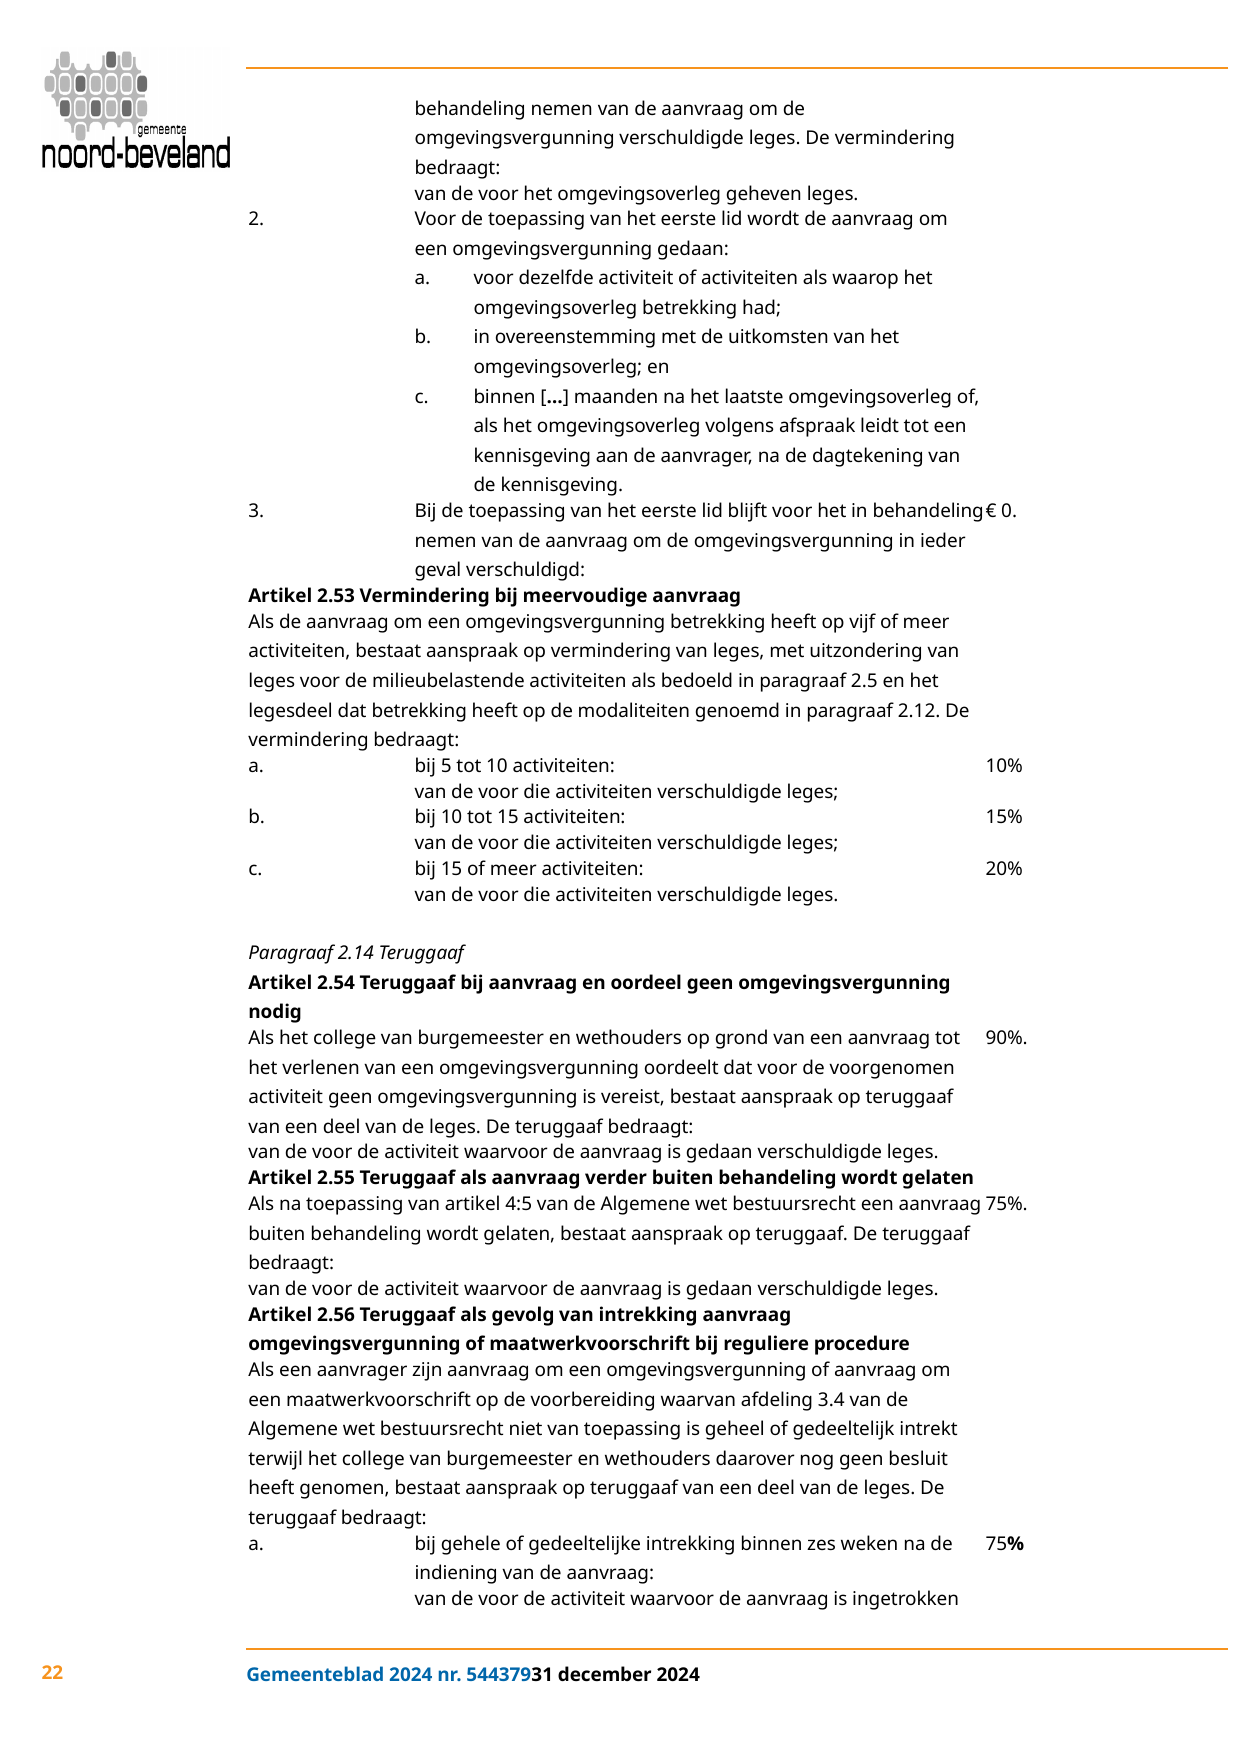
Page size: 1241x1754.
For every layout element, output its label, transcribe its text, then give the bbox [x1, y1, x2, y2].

table_cell [985, 582, 1152, 608]
table_cell [248, 829, 414, 855]
table_cell Voor de toepassing van het eerste lid wordt de aanvraag om een omgevingsvergunning gedaan: voor dezelfde activiteit of activiteiten als waarop het omgevingsoverleg betrekking had; in overeenstemming met de uitkomsten van het omgevingsoverleg; en binnen […] maanden na het laatste omgevingsoverleg of, als het omgevingsoverleg volgens afspraak leidt tot een kennisgeving aan de aanvrager, na de dagtekening van de kennisgeving. [414, 205, 985, 497]
table_cell [985, 608, 1152, 752]
table_cell [248, 180, 414, 205]
table_cell [248, 881, 414, 906]
table_cell Als de aanvraag om een omgevingsvergunning betrekking heeft op vijf of meer activiteiten, bestaat aanspraak op vermindering van leges, met uitzondering van leges voor de milieubelastende activiteiten als bedoeld in paragraaf 2.5 en het legesdeel dat betrekking heeft op de modaliteiten genoemd in paragraaf 2.12. De vermindering bedraagt: [248, 608, 985, 752]
table_cell a. [248, 1530, 414, 1585]
table_cell [985, 1275, 1152, 1301]
table_cell van de voor die activiteiten verschuldigde leges; [414, 829, 985, 855]
table_cell [985, 829, 1152, 855]
table_cell 2. [248, 205, 414, 497]
table_cell van de voor de activiteit waarvoor de aanvraag is gedaan verschuldigde leges. [248, 1139, 985, 1164]
table_cell b. [248, 804, 414, 829]
table_cell Artikel 2.53 Vermindering bij meervoudige aanvraag [248, 582, 985, 608]
table_cell 15% [985, 804, 1152, 829]
table_cell van de voor de activiteit waarvoor de aanvraag is gedaan verschuldigde leges. [248, 1275, 985, 1301]
table_cell van de voor het omgevingsoverleg geheven leges. [414, 180, 985, 205]
table_cell [985, 1165, 1152, 1190]
table_cell bij 15 of meer activiteiten: [414, 855, 985, 881]
table_cell [985, 205, 1152, 497]
table_cell [248, 778, 414, 803]
table_cell a. [248, 752, 414, 778]
table_cell Artikel 2.56 Teruggaaf als gevolg van intrekking aanvraag omgevingsvergunning of maatwerkvoorschrift bij reguliere procedure [248, 1301, 985, 1356]
table_cell Als na toepassing van artikel 4:5 van de Algemene wet bestuursrecht een aanvraag buiten behandeling wordt gelaten, bestaat aanspraak op teruggaaf. De teruggaaf bedraagt: [248, 1190, 985, 1275]
table_cell van de voor die activiteiten verschuldigde leges; [414, 778, 985, 803]
table_cell 75%. [985, 1190, 1152, 1275]
table_cell [985, 1139, 1152, 1164]
table_cell [985, 1585, 1152, 1611]
table_cell [985, 881, 1152, 906]
table_cell € 0. [985, 498, 1152, 582]
table_cell bij 10 tot 15 activiteiten: [414, 804, 985, 829]
table_cell Bij de toepassing van het eerste lid blijft voor het in behandeling nemen van de aanvraag om de omgevingsvergunning in ieder geval verschuldigd: [414, 498, 985, 582]
table_cell bij 5 tot 10 activiteiten: [414, 752, 985, 778]
picture [41, 47, 231, 172]
table_cell van de voor die activiteiten verschuldigde leges. [414, 881, 985, 906]
table_cell [985, 1356, 1152, 1530]
table_header [985, 969, 1152, 1024]
table_cell [248, 95, 414, 180]
table_cell 20% [985, 855, 1152, 881]
table_cell Als het college van burgemeester en wethouders op grond van een aanvraag tot het verlenen van een omgevingsvergunning oordeelt dat voor de voorgenomen activiteit geen omgevingsvergunning is vereist, bestaat aanspraak op teruggaaf van een deel van de leges. De teruggaaf bedraagt: [248, 1024, 985, 1139]
table_cell c. [248, 855, 414, 881]
table_cell [985, 778, 1152, 803]
table_cell bij gehele of gedeeltelijke intrekking binnen zes weken na de indiening van de aanvraag: [414, 1530, 985, 1585]
table_cell 75% [985, 1530, 1152, 1585]
text Paragraaf 2.14 Teruggaaf [248, 939, 1152, 965]
table_cell 10% [985, 752, 1152, 778]
table_cell [985, 1301, 1152, 1356]
table_cell 3. [248, 498, 414, 582]
table_cell Als een aanvrager zijn aanvraag om een omgevingsvergunning of aanvraag om een maatwerkvoorschrift op de voorbereiding waarvan afdeling 3.4 van de Algemene wet bestuursrecht niet van toepassing is geheel of gedeeltelijk intrekt terwijl het college van burgemeester en wethouders daarover nog geen besluit heeft genomen, bestaat aanspraak op teruggaaf van een deel van de leges. De teruggaaf bedraagt: [248, 1356, 985, 1530]
table_cell behandeling nemen van de aanvraag om de omgevingsvergunning verschuldigde leges. De vermindering bedraagt: [414, 95, 985, 180]
table_cell [985, 95, 1152, 180]
table_cell 90%. [985, 1024, 1152, 1139]
table_header Artikel 2.54 Teruggaaf bij aanvraag en oordeel geen omgevingsvergunning nodig [248, 969, 985, 1024]
table_cell Artikel 2.55 Teruggaaf als aanvraag verder buiten behandeling wordt gelaten [248, 1165, 985, 1190]
table_cell [248, 1585, 414, 1611]
table_cell van de voor de activiteit waarvoor de aanvraag is ingetrokken [414, 1585, 985, 1611]
table_cell [985, 180, 1152, 205]
